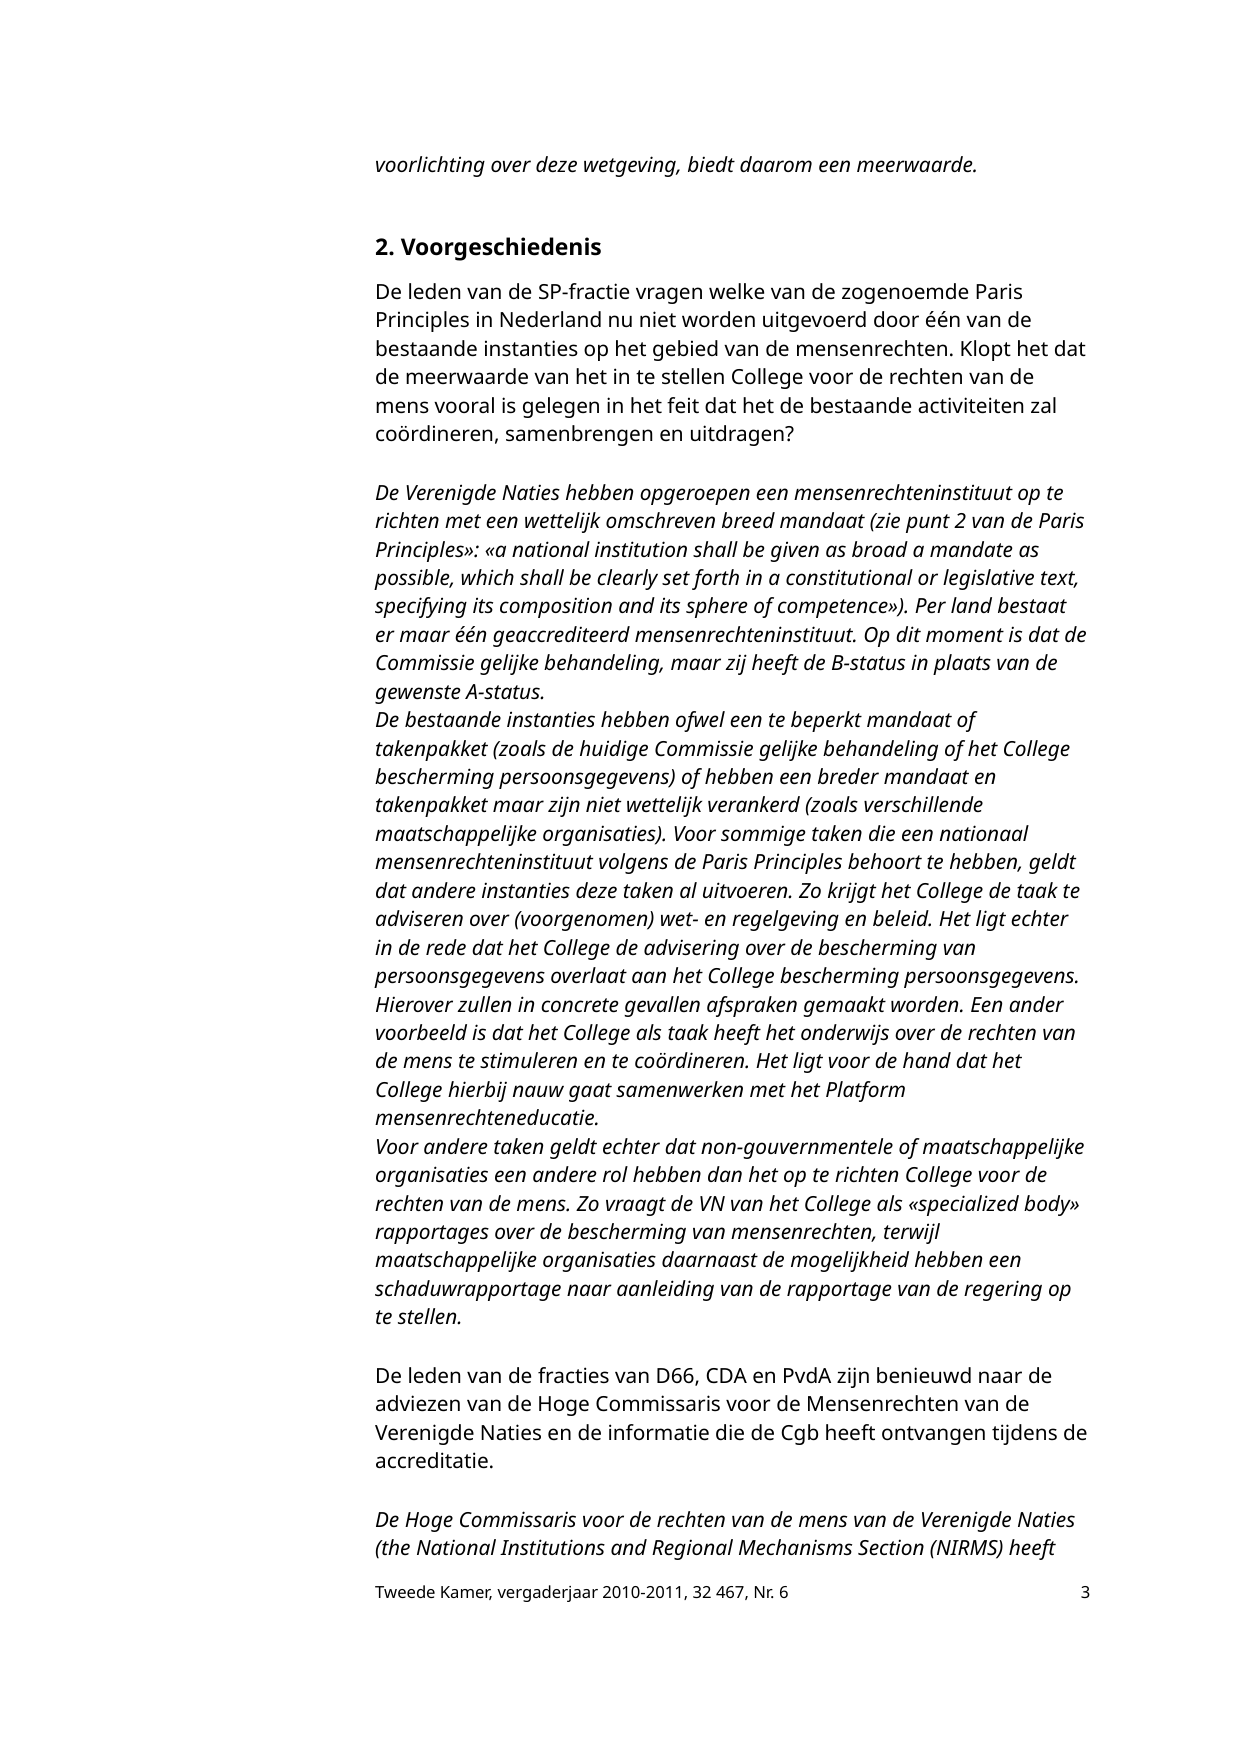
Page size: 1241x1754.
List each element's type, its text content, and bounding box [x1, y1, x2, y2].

text De leden van de SP-fractie vragen welke van de zogenoemde Paris Principles in Nederland nu niet worden uitgevoerd door één van de bestaande instanties op het gebied van de mensenrechten. Klopt het dat de meerwaarde van het in te stellen College voor de rechten van de mens vooral is gelegen in het feit dat het de bestaande activiteiten zal coördineren, samenbrengen en uitdragen? [375, 277, 1090, 448]
text De Verenigde Naties hebben opgeroepen een mensenrechteninstituut op te richten met een wettelijk omschreven breed mandaat (zie punt 2 van de Paris Principles»: «a national institution shall be given as broad a mandate as possible, which shall be clearly set forth in a constitutional or legislative text, specifying its composition and its sphere of competence»). Per land bestaat er maar één geaccrediteerd mensenrechteninstituut. Op dit moment is dat de Commissie gelijke behandeling, maar zij heeft de B-status in plaats van de gewenste A-status. [375, 478, 1090, 705]
text De Hoge Commissaris voor de rechten van de mens van de Verenigde Naties (the National Institutions and Regional Mechanisms Section (NIRMS) heeft [375, 1505, 1090, 1562]
text voorlichting over deze wetgeving, biedt daarom een meerwaarde. [375, 150, 1090, 178]
text De bestaande instanties hebben ofwel een te beperkt mandaat of takenpakket (zoals de huidige Commissie gelijke behandeling of het College bescherming persoonsgegevens) of hebben een breder mandaat en takenpakket maar zijn niet wettelijk verankerd (zoals verschillende maatschappelijke organisaties). Voor sommige taken die een nationaal mensenrechteninstituut volgens de Paris Principles behoort te hebben, geldt dat andere instanties deze taken al uitvoeren. Zo krijgt het College de taak te adviseren over (voorgenomen) wet- en regelgeving en beleid. Het ligt echter in de rede dat het College de advisering over de bescherming van persoonsgegevens overlaat aan het College bescherming persoonsgegevens. Hierover zullen in concrete gevallen afspraken gemaakt worden. Een ander voorbeeld is dat het College als taak heeft het onderwijs over de rechten van de mens te stimuleren en te coördineren. Het ligt voor de hand dat het College hierbij nauw gaat samenwerken met het Platform mensenrechteneducatie. [375, 705, 1090, 1132]
text Voor andere taken geldt echter dat non-gouvernmentele of maatschappelijke organisaties een andere rol hebben dan het op te richten College voor de rechten van de mens. Zo vraagt de VN van het College als «specialized body» rapportages over de bescherming van mensenrechten, terwijl maatschappelijke organisaties daarnaast de mogelijkheid hebben een schaduwrapportage naar aanleiding van de rapportage van de regering op te stellen. [375, 1132, 1090, 1331]
subtitle 2. Voorgeschiedenis [375, 231, 1090, 262]
text De leden van de fracties van D66, CDA en PvdA zijn benieuwd naar de adviezen van de Hoge Commissaris voor de Mensenrechten van de Verenigde Naties en de informatie die de Cgb heeft ontvangen tijdens de accreditatie. [375, 1361, 1090, 1475]
